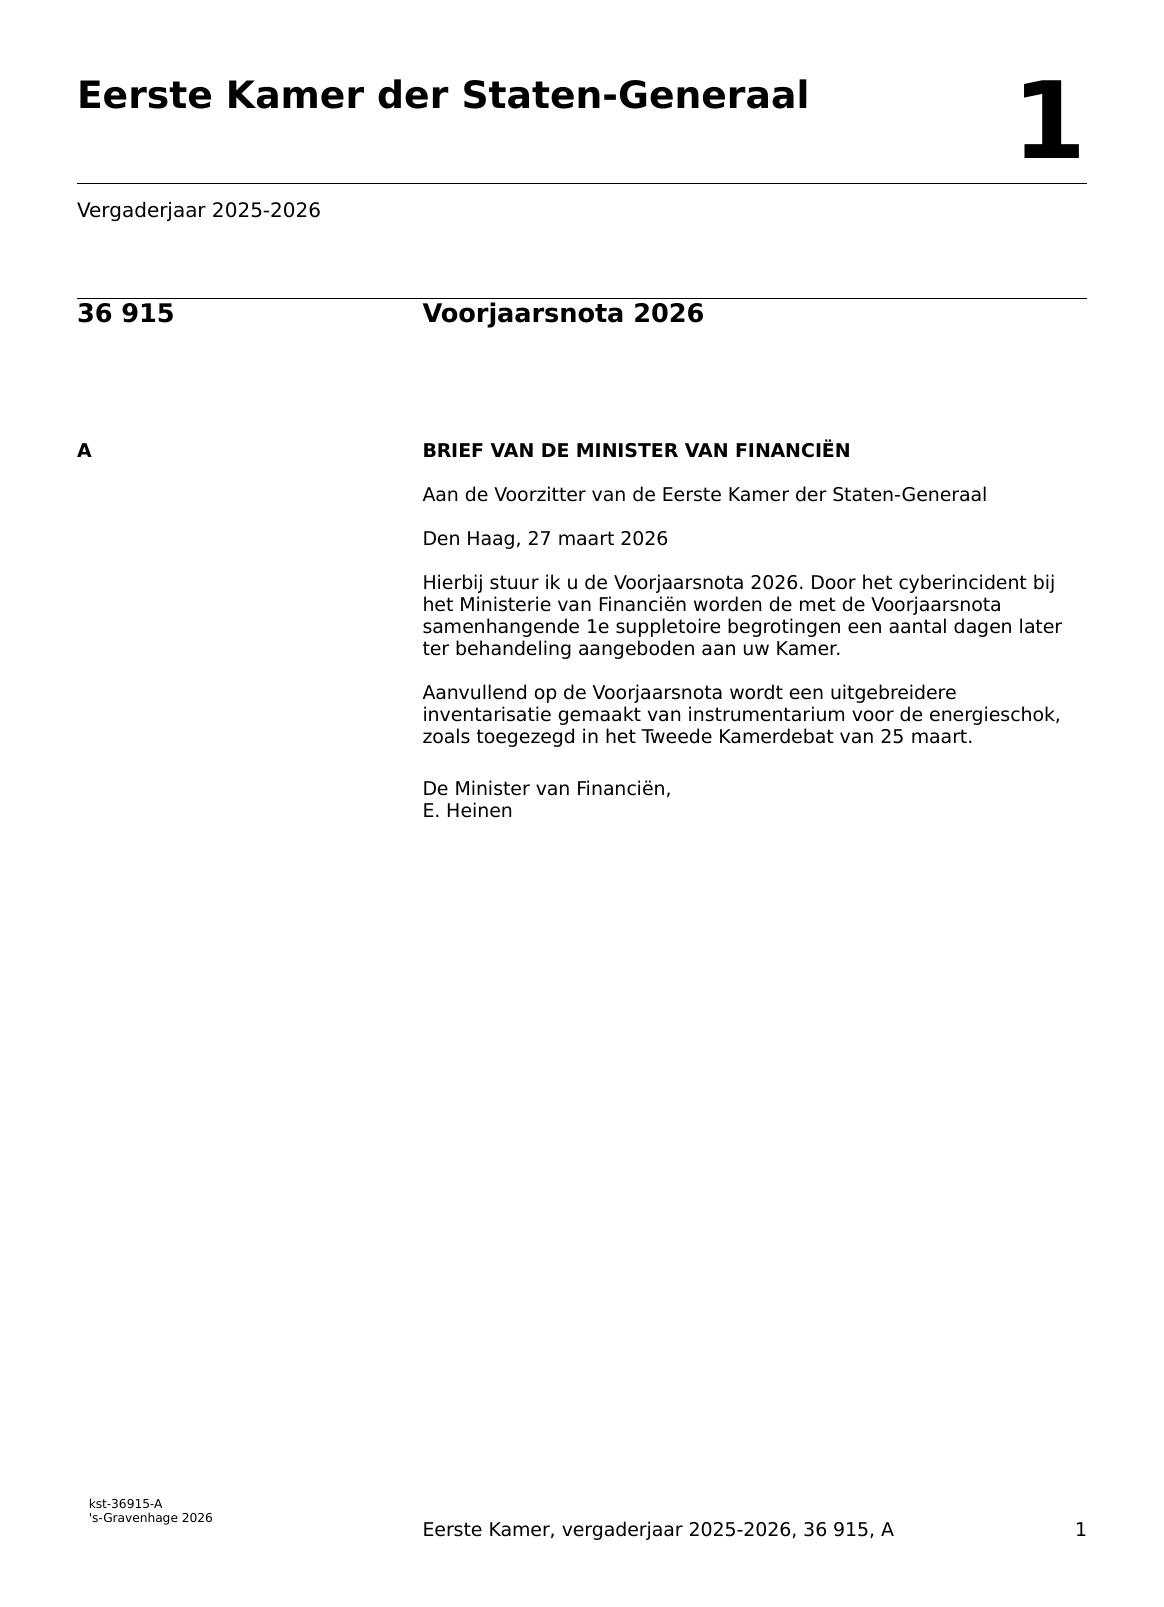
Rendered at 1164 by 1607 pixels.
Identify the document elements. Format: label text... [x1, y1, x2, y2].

subtitle 36 915 Voorjaarsnota 2026 [77, 299, 1087, 329]
text 's-Gravenhage 2026 [88, 1511, 323, 1525]
text kst-36915-A [88, 1497, 323, 1511]
table_header Eerste Kamer der Staten-Generaal [77, 59, 886, 183]
text De Minister van Financiën, E. Heinen [422, 778, 1087, 822]
table_cell Vergaderjaar 2025-2026 [77, 184, 1087, 298]
text Aan de Voorzitter van de Eerste Kamer der Staten-Generaal [422, 484, 1087, 506]
table_header 1 [886, 59, 1087, 183]
text Den Haag, 27 maart 2026 [422, 528, 1087, 550]
text Aanvullend op de Voorjaarsnota wordt een uitgebreidere inventarisatie gemaakt van instrumentarium voor de energieschok, zoals toegezegd in het Tweede Kamerdebat van 25 maart. [422, 682, 1087, 748]
subtitle A BRIEF VAN DE MINISTER VAN FINANCIËN [77, 440, 1087, 462]
text Hierbij stuur ik u de Voorjaarsnota 2026. Door het cyberincident bij het Ministerie van Financiën worden de met de Voorjaarsnota samenhangende 1e suppletoire begrotingen een aantal dagen later ter behandeling aangeboden aan uw Kamer. [422, 572, 1087, 660]
